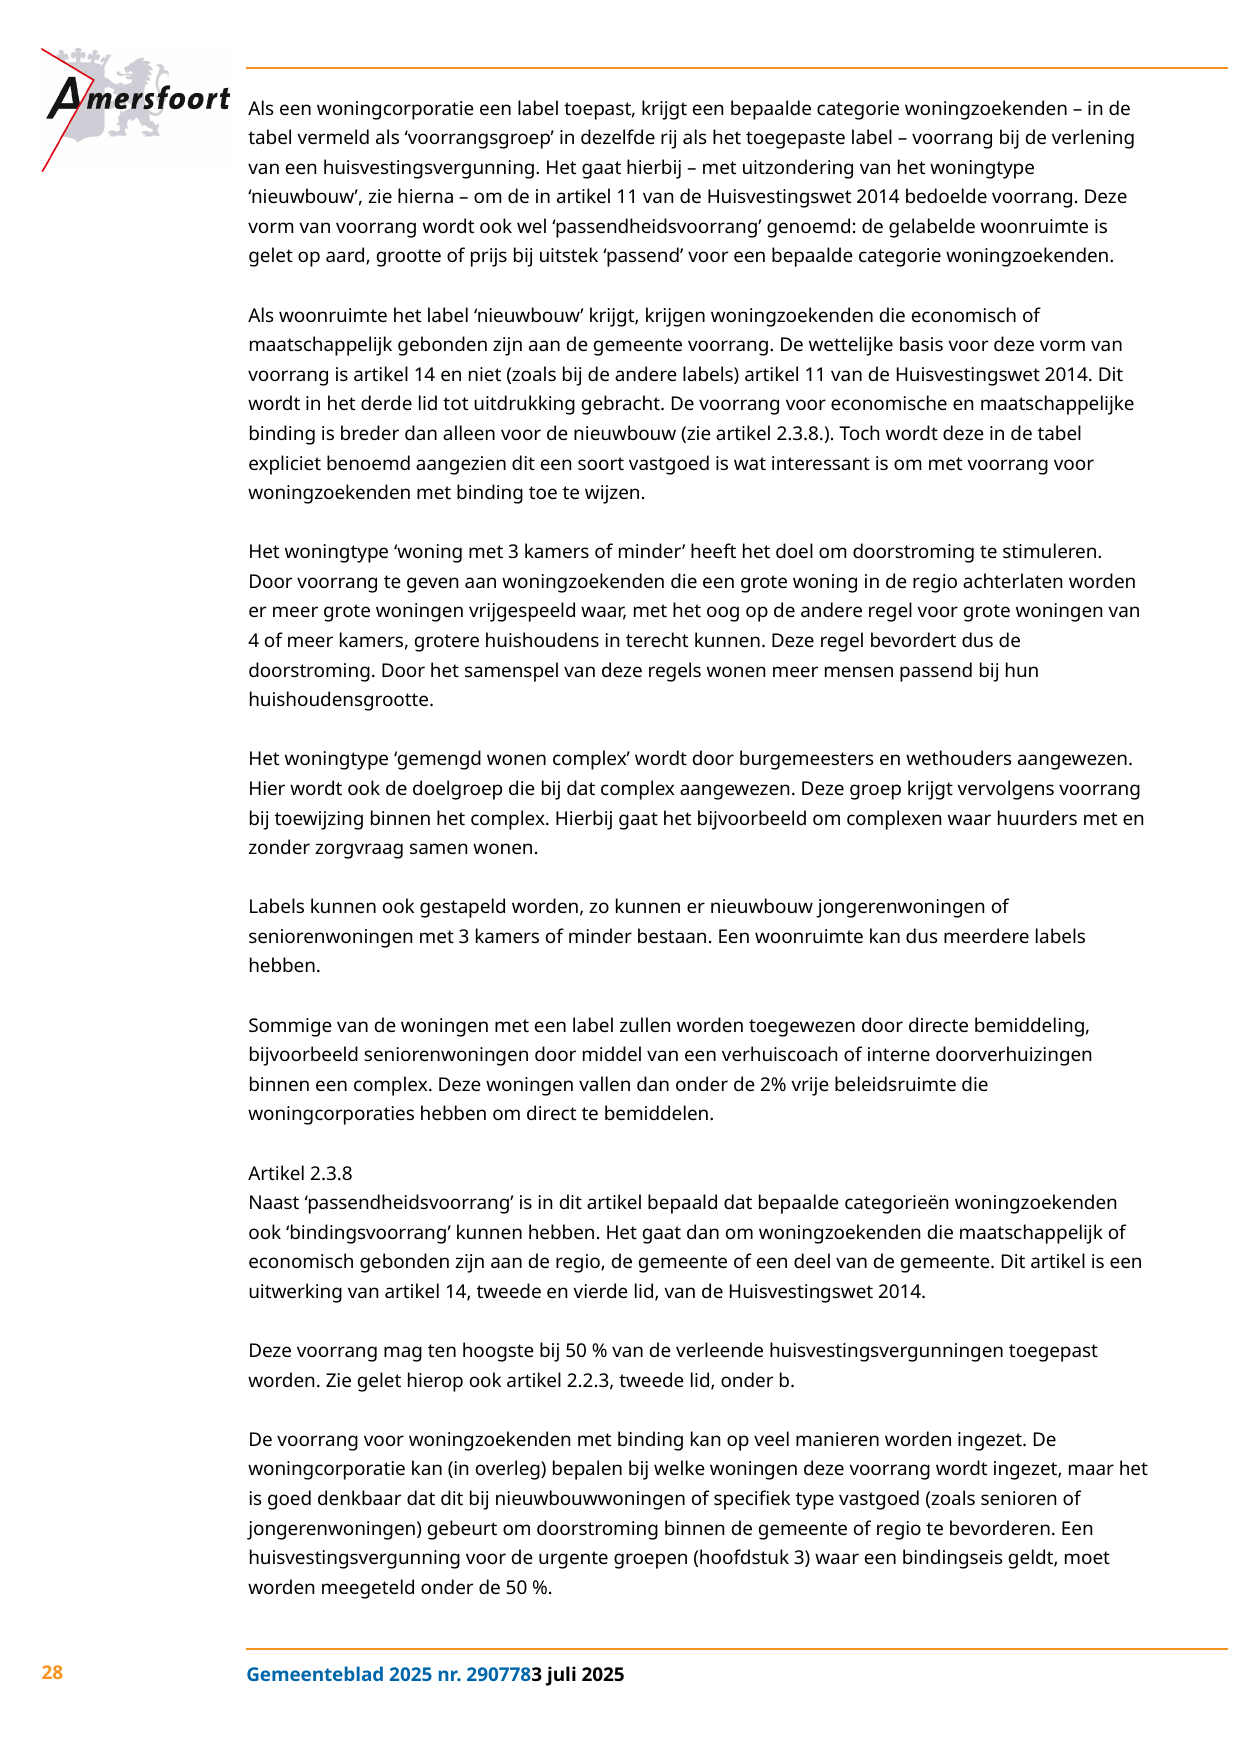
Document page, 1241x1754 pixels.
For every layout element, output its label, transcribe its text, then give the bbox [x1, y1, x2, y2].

text De voorrang voor woningzoekenden met binding kan op veel manieren worden ingezet. De woningcorporatie kan (in overleg) bepalen bij welke woningen deze voorrang wordt ingezet, maar het is goed denkbaar dat dit bij nieuwbouwwoningen of specifiek type vastgoed (zoals senioren of jongerenwoningen) gebeurt om doorstroming binnen de gemeente of regio te bevorderen. Een huisvestingsvergunning voor de urgente groepen (hoofdstuk 3) waar een bindingseis geldt, moet worden meegeteld onder de 50 %. [248, 1426, 1152, 1600]
text Deze voorrang mag ten hoogste bij 50 % van de verleende huisvestingsvergunningen toegepast worden. Zie gelet hierop ook artikel 2.2.3, tweede lid, onder b. [248, 1337, 1152, 1393]
text Als een woningcorporatie een label toepast, krijgt een bepaalde categorie woningzoekenden – in de tabel vermeld als ‘voorrangsgroep’ in dezelfde rij als het toegepaste label – voorrang bij de verlening van een huisvestingsvergunning. Het gaat hierbij – met uitzondering van het woningtype ‘nieuwbouw’, zie hierna – om de in artikel 11 van de Huisvestingswet 2014 bedoelde voorrang. Deze vorm van voorrang wordt ook wel ‘passendheidsvoorrang’ genoemd: de gelabelde woonruimte is gelet op aard, grootte of prijs bij uitstek ‘passend’ voor een bepaalde categorie woningzoekenden. [248, 95, 1152, 268]
text Naast ‘passendheidsvoorrang’ is in dit artikel bepaald dat bepaalde categorieën woningzoekenden ook ‘bindingsvoorrang’ kunnen hebben. Het gaat dan om woningzoekenden die maatschappelijk of economisch gebonden zijn aan de regio, de gemeente of een deel van de gemeente. Dit artikel is een uitwerking van artikel 14, tweede en vierde lid, van de Huisvestingswet 2014. [248, 1189, 1152, 1304]
text Als woonruimte het label ‘nieuwbouw’ krijgt, krijgen woningzoekenden die economisch of maatschappelijk gebonden zijn aan de gemeente voorrang. De wettelijke basis voor deze vorm van voorrang is artikel 14 en niet (zoals bij de andere labels) artikel 11 van de Huisvestingswet 2014. Dit wordt in het derde lid tot uitdrukking gebracht. De voorrang voor economische en maatschappelijke binding is breder dan alleen voor de nieuwbouw (zie artikel 2.3.8.). Toch wordt deze in de tabel expliciet benoemd aangezien dit een soort vastgoed is wat interessant is om met voorrang voor woningzoekenden met binding toe te wijzen. [248, 302, 1152, 505]
text Sommige van de woningen met een label zullen worden toegewezen door directe bemiddeling, bijvoorbeeld seniorenwoningen door middel van een verhuiscoach of interne doorverhuizingen binnen een complex. Deze woningen vallen dan onder de 2% vrije beleidsruimte die woningcorporaties hebben om direct te bemiddelen. [248, 1012, 1152, 1126]
text Het woningtype ‘gemengd wonen complex’ wordt door burgemeesters en wethouders aangewezen. Hier wordt ook de doelgroep die bij dat complex aangewezen. Deze groep krijgt vervolgens voorrang bij toewijzing binnen het complex. Hierbij gaat het bijvoorbeeld om complexen waar huurders met en zonder zorgvraag samen wonen. [248, 746, 1152, 860]
text Het woningtype ‘woning met 3 kamers of minder’ heeft het doel om doorstroming te stimuleren. Door voorrang te geven aan woningzoekenden die een grote woning in de regio achterlaten worden er meer grote woningen vrijgespeeld waar, met het oog op de andere regel voor grote woningen van 4 of meer kamers, grotere huishoudens in terecht kunnen. Deze regel bevordert dus de doorstroming. Door het samenspel van deze regels wonen meer mensen passend bij hun huishoudensgrootte. [248, 538, 1152, 712]
picture [41, 47, 231, 172]
text Artikel 2.3.8 [248, 1160, 1152, 1186]
text Labels kunnen ook gestapeld worden, zo kunnen er nieuwbouw jongerenwoningen of seniorenwoningen met 3 kamers of minder bestaan. Een woonruimte kan dus meerdere labels hebben. [248, 893, 1152, 978]
